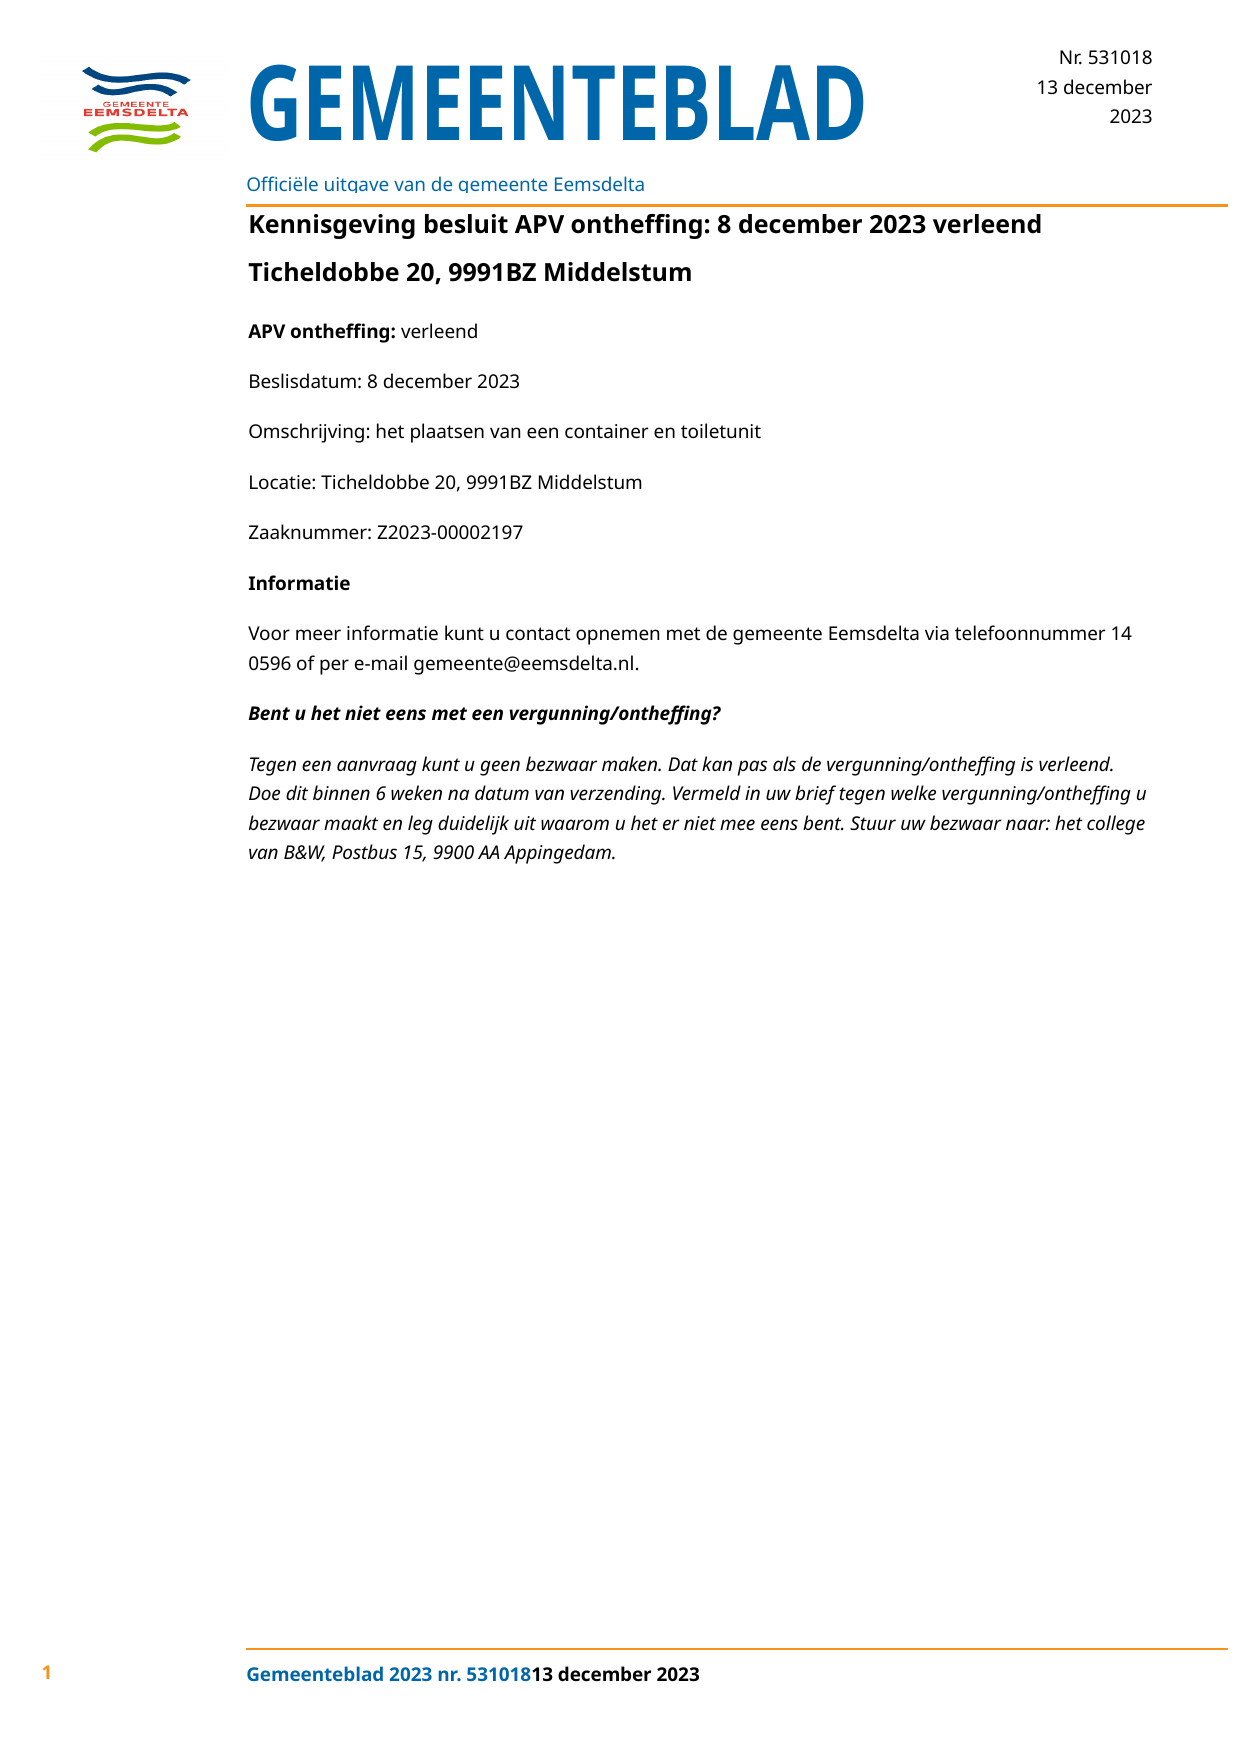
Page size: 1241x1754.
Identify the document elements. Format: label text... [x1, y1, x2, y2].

text Locatie: Ticheldobbe 20, 9991BZ Middelstum [248, 469, 1152, 495]
text APV ontheffing: verleend [248, 318, 1152, 344]
text Zaaknummer: Z2023-00002197 [248, 519, 1152, 545]
text Beslisdatum: 8 december 2023 [248, 368, 1152, 394]
picture [41, 47, 231, 172]
text Omschrijving: het plaatsen van een container en toiletunit [248, 419, 1152, 444]
text Tegen een aanvraag kunt u geen bezwaar maken. Dat kan pas als de vergunning/ontheffing is verleend. Doe dit binnen 6 weken na datum van verzending. Vermeld in uw brief tegen welke vergunning/ontheffing u bezwaar maakt en leg duidelijk uit waarom u het er niet mee eens bent. Stuur uw bezwaar naar: het college van B&W, Postbus 15, 9900 AA Appingedam. [248, 751, 1152, 865]
text Voor meer informatie kunt u contact opnemen met de gemeente Eemsdelta via telefoonnummer 14 0596 of per e-mail gemeente@eemsdelta.nl. [248, 620, 1152, 676]
text Kennisgeving besluit APV ontheffing: 8 december 2023 verleend Ticheldobbe 20, 9991BZ Middelstum [248, 207, 1152, 288]
text Bent u het niet eens met een vergunning/ontheffing? [248, 700, 1152, 726]
text Informatie [248, 570, 1152, 596]
